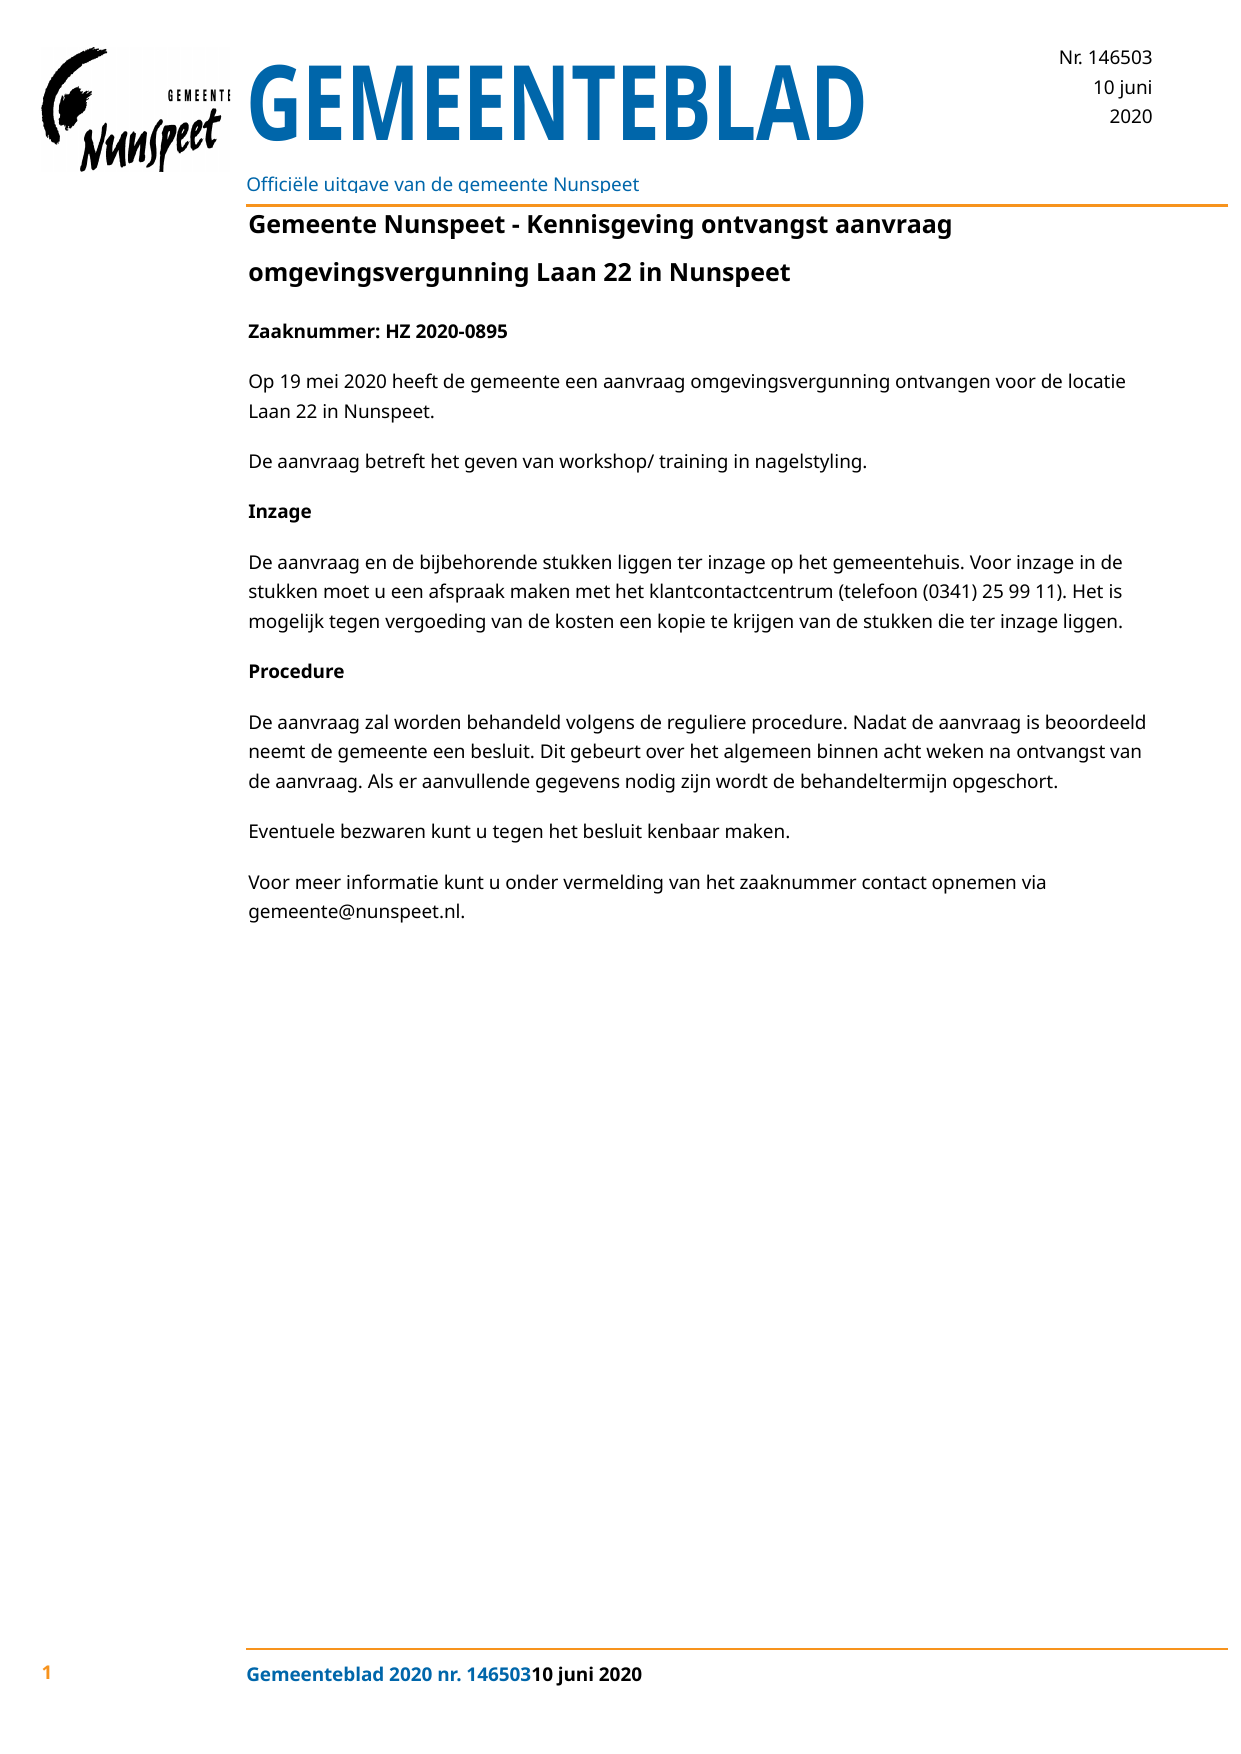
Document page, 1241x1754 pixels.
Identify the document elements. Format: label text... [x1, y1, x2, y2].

text Zaaknummer: HZ 2020-0895 [248, 318, 1152, 344]
text De aanvraag betreft het geven van workshop/ training in nagelstyling. [248, 448, 1152, 474]
text Op 19 mei 2020 heeft de gemeente een aanvraag omgevingsvergunning ontvangen voor de locatie Laan 22 in Nunspeet. [248, 368, 1152, 424]
picture [41, 47, 231, 172]
text Voor meer informatie kunt u onder vermelding van het zaaknummer contact opnemen via gemeente@nunspeet.nl. [248, 869, 1152, 924]
text De aanvraag zal worden behandeld volgens de reguliere procedure. Nadat de aanvraag is beoordeeld neemt de gemeente een besluit. Dit gebeurt over het algemeen binnen acht weken na ontvangst van de aanvraag. Als er aanvullende gegevens nodig zijn wordt de behandeltermijn opgeschort. [248, 709, 1152, 794]
text Eventuele bezwaren kunt u tegen het besluit kenbaar maken. [248, 819, 1152, 844]
text Procedure [248, 659, 1152, 684]
text De aanvraag en de bijbehorende stukken liggen ter inzage op het gemeentehuis. Voor inzage in de stukken moet u een afspraak maken met het klantcontactcentrum (telefoon (0341) 25 99 11). Het is mogelijk tegen vergoeding van de kosten een kopie te krijgen van de stukken die ter inzage liggen. [248, 549, 1152, 634]
text Inzage [248, 499, 1152, 524]
text Gemeente Nunspeet - Kennisgeving ontvangst aanvraag omgevingsvergunning Laan 22 in Nunspeet [248, 207, 1152, 288]
